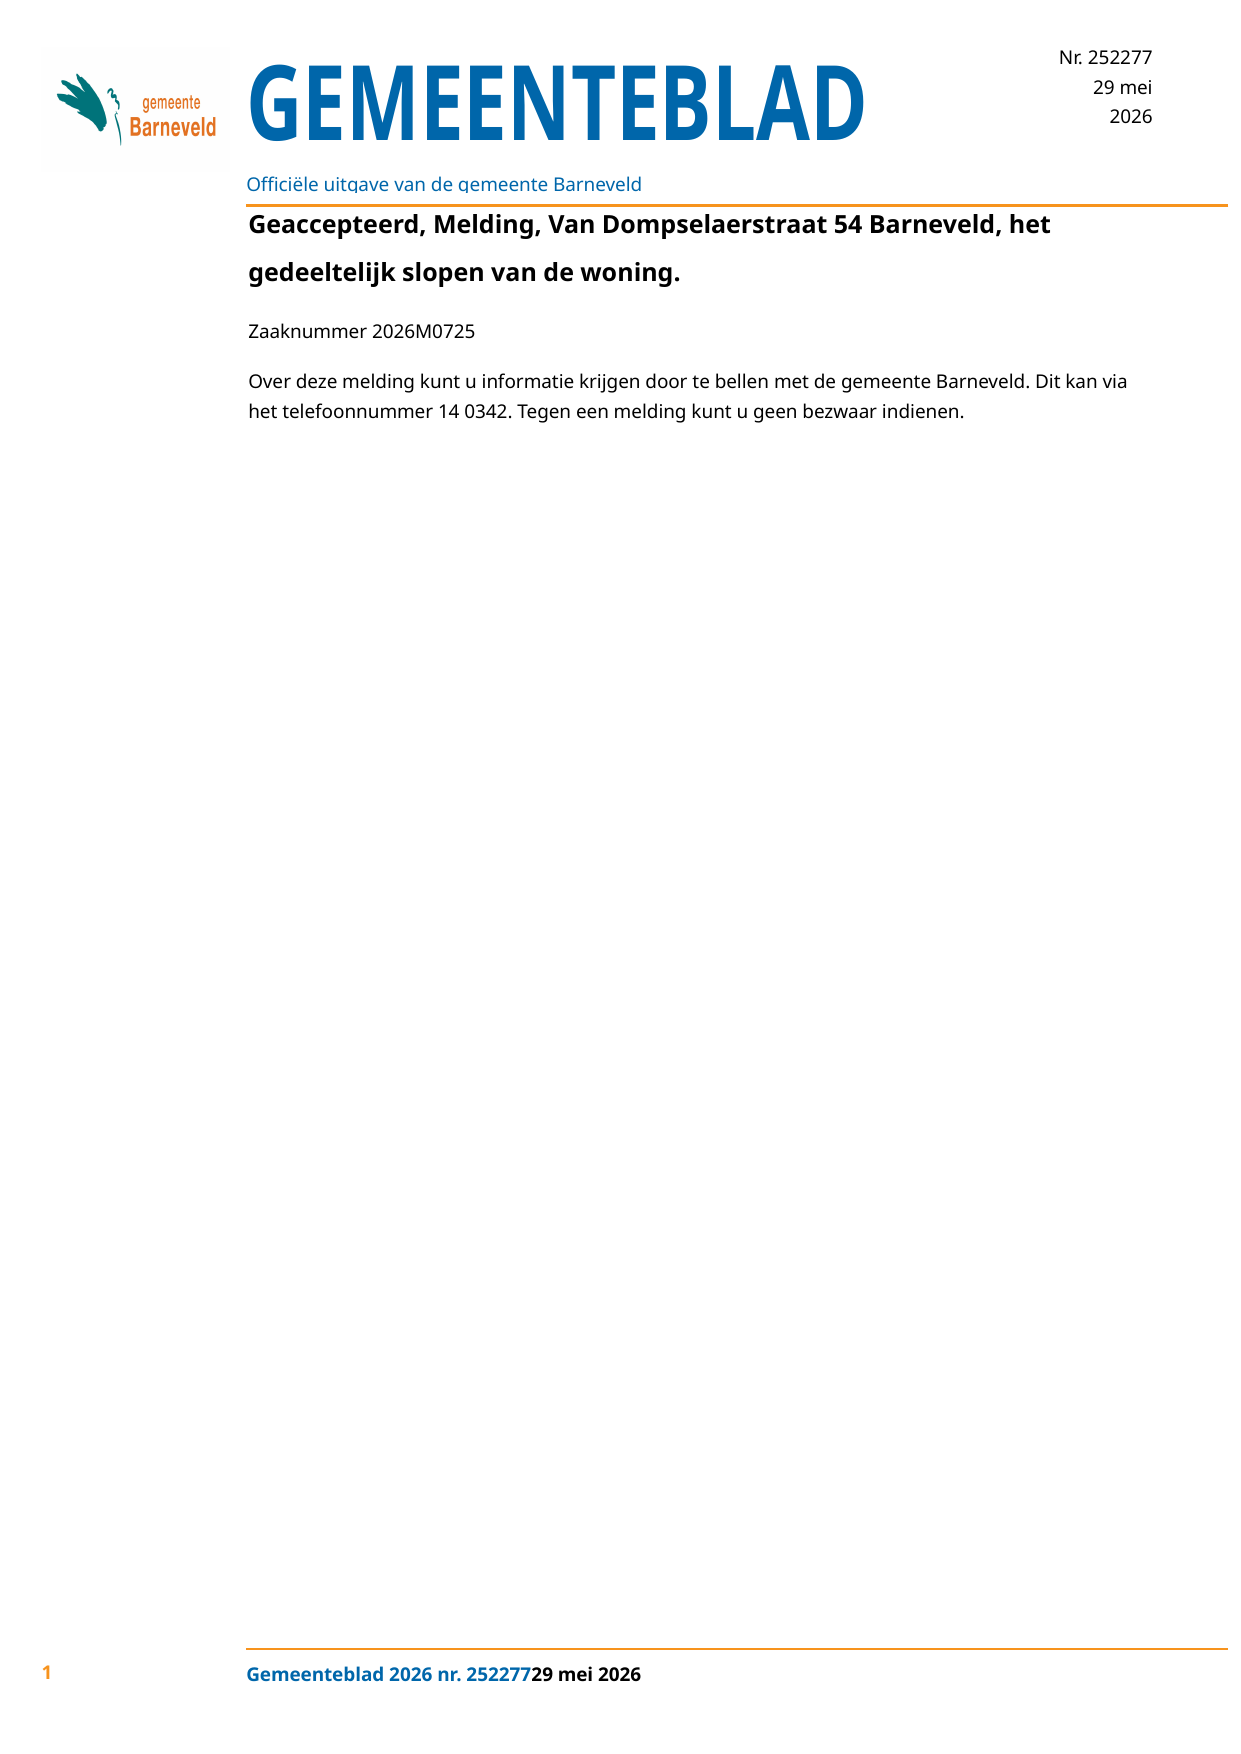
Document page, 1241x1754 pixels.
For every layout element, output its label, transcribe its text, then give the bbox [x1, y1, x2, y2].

text Geaccepteerd, Melding, Van Dompselaerstraat 54 Barneveld, het gedeeltelijk slopen van de woning. [248, 207, 1152, 288]
text Zaaknummer 2026M0725 [248, 318, 1152, 344]
text Over deze melding kunt u informatie krijgen door te bellen met de gemeente Barneveld. Dit kan via het telefoonnummer 14 0342. Tegen een melding kunt u geen bezwaar indienen. [248, 368, 1152, 424]
picture [41, 47, 231, 172]
